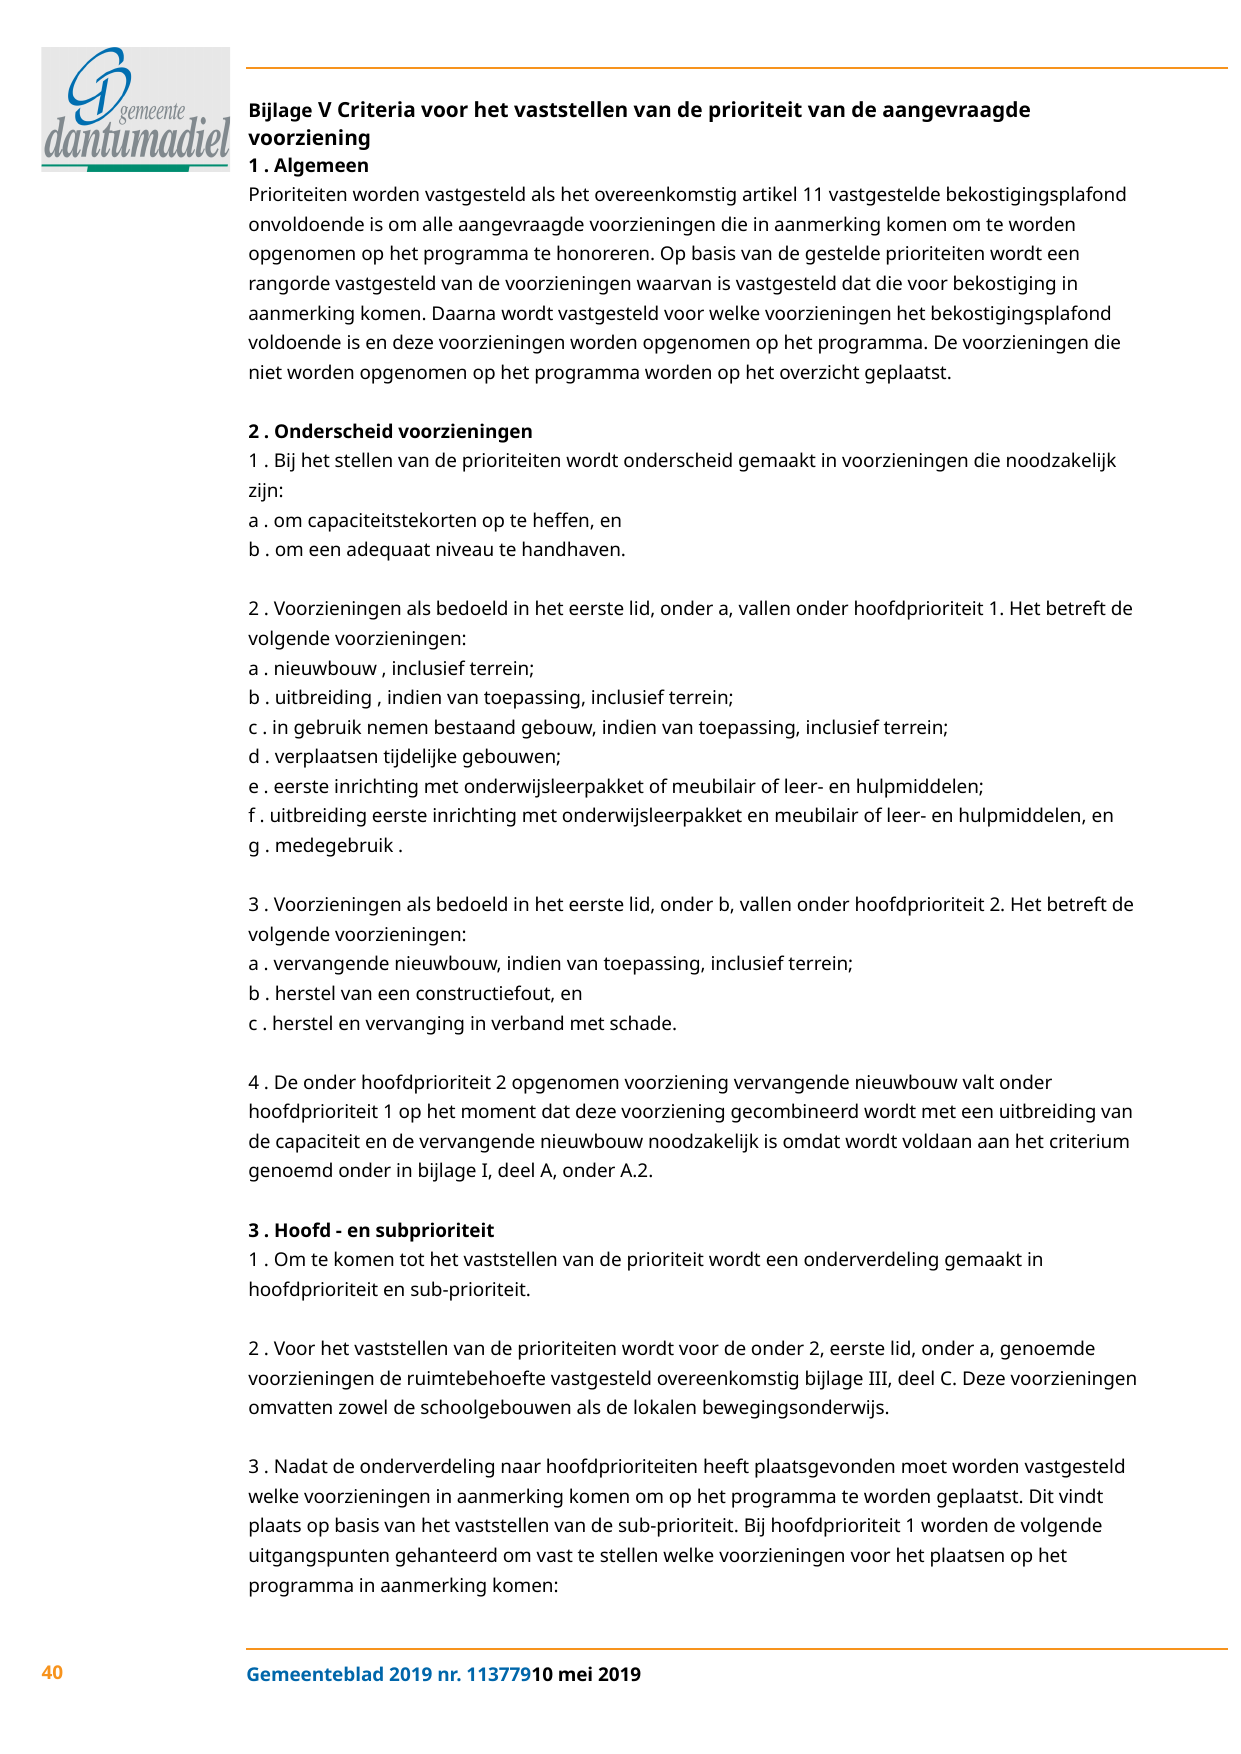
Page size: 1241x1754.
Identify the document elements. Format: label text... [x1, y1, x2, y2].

text 3 . Voorzieningen als bedoeld in het eerste lid, onder b, vallen onder hoofdprioriteit 2. Het betreft de volgende voorzieningen: [248, 891, 1152, 947]
text b . uitbreiding , indien van toepassing, inclusief terrein; [248, 684, 1152, 710]
text a . vervangende nieuwbouw, indien van toepassing, inclusief terrein; [248, 951, 1152, 976]
text b . om een adequaat niveau te handhaven. [248, 536, 1152, 562]
text 1 . Om te komen tot het vaststellen van de prioriteit wordt een onderverdeling gemaakt in hoofdprioriteit en sub-prioriteit. [248, 1246, 1152, 1302]
text 3 . Nadat de onderverdeling naar hoofdprioriteiten heeft plaatsgevonden moet worden vastgesteld welke voorzieningen in aanmerking komen om op het programma te worden geplaatst. Dit vindt plaats op basis van het vaststellen van de sub-prioriteit. Bij hoofdprioriteit 1 worden de volgende uitgangspunten gehanteerd om vast te stellen welke voorzieningen voor het plaatsen op het programma in aanmerking komen: [248, 1453, 1152, 1597]
text b . herstel van een constructiefout, en [248, 980, 1152, 1006]
text 2 . Voorzieningen als bedoeld in het eerste lid, onder a, vallen onder hoofdprioriteit 1. Het betreft de volgende voorzieningen: [248, 596, 1152, 651]
text g . medegebruik . [248, 832, 1152, 858]
text e . eerste inrichting met onderwijsleerpakket of meubilair of leer- en hulpmiddelen; [248, 773, 1152, 799]
text d . verplaatsen tijdelijke gebouwen; [248, 743, 1152, 769]
text c . herstel en vervanging in verband met schade. [248, 1010, 1152, 1035]
text 3 . Hoofd - en subprioriteit [248, 1217, 1152, 1242]
text Prioriteiten worden vastgesteld als het overeenkomstig artikel 11 vastgestelde bekostigingsplafond onvoldoende is om alle aangevraagde voorzieningen die in aanmerking komen om te worden opgenomen op het programma te honoreren. Op basis van de gestelde prioriteiten wordt een rangorde vastgesteld van de voorzieningen waarvan is vastgesteld dat die voor bekostiging in aanmerking komen. Daarna wordt vastgesteld voor welke voorzieningen het bekostigingsplafond voldoende is en deze voorzieningen worden opgenomen op het programma. De voorzieningen die niet worden opgenomen op het programma worden op het overzicht geplaatst. [248, 181, 1152, 384]
text 2 . Onderscheid voorzieningen [248, 418, 1152, 444]
picture [41, 47, 231, 172]
text Bijlage V Criteria voor het vaststellen van de prioriteit van de aangevraagde voorziening [248, 95, 1152, 152]
text a . om capaciteitstekorten op te heffen, en [248, 507, 1152, 532]
text 1 . Bij het stellen van de prioriteiten wordt onderscheid gemaakt in voorzieningen die noodzakelijk zijn: [248, 448, 1152, 503]
text 4 . De onder hoofdprioriteit 2 opgenomen voorziening vervangende nieuwbouw valt onder hoofdprioriteit 1 op het moment dat deze voorziening gecombineerd wordt met een uitbreiding van de capaciteit en de vervangende nieuwbouw noodzakelijk is omdat wordt voldaan aan het criterium genoemd onder in bijlage I, deel A, onder A.2. [248, 1069, 1152, 1183]
text 2 . Voor het vaststellen van de prioriteiten wordt voor de onder 2, eerste lid, onder a, genoemde voorzieningen de ruimtebehoefte vastgesteld overeenkomstig bijlage III, deel C. Deze voorzieningen omvatten zowel de schoolgebouwen als de lokalen bewegingsonderwijs. [248, 1335, 1152, 1420]
text f . uitbreiding eerste inrichting met onderwijsleerpakket en meubilair of leer- en hulpmiddelen, en [248, 803, 1152, 828]
text c . in gebruik nemen bestaand gebouw, indien van toepassing, inclusief terrein; [248, 714, 1152, 739]
text 1 . Algemeen [248, 152, 1152, 177]
text a . nieuwbouw , inclusief terrein; [248, 655, 1152, 680]
